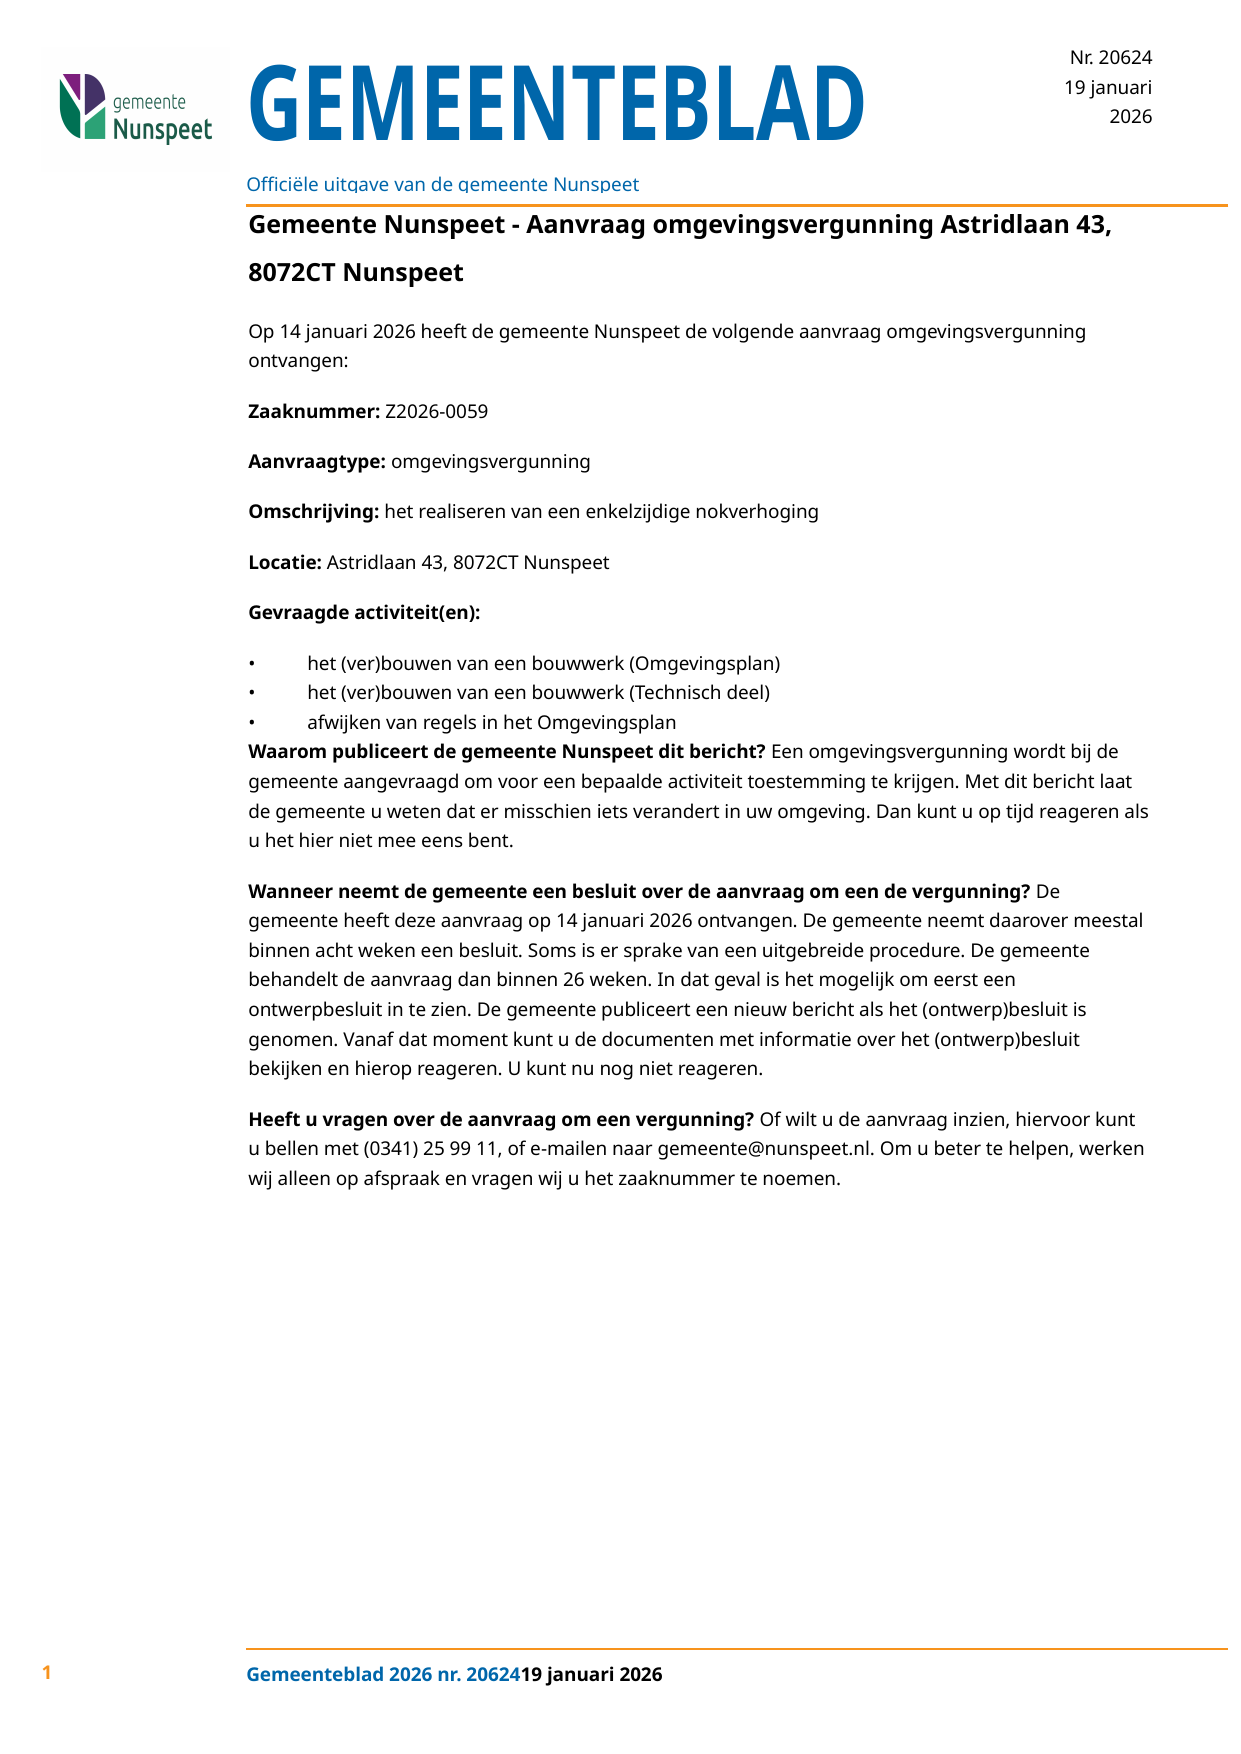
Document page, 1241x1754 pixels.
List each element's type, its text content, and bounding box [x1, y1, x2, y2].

text Heeft u vragen over de aanvraag om een vergunning? Of wilt u de aanvraag inzien, hiervoor kunt u bellen met (0341) 25 99 11, of e-mailen naar gemeente@nunspeet.nl. Om u beter te helpen, werken wij alleen op afspraak en vragen wij u het zaaknummer te noemen. [248, 1106, 1152, 1191]
text Op 14 januari 2026 heeft de gemeente Nunspeet de volgende aanvraag omgevingsvergunning ontvangen: [248, 318, 1152, 373]
text Omschrijving: het realiseren van een enkelzijdige nokverhoging [248, 499, 1152, 524]
text Waarom publiceert de gemeente Nunspeet dit bericht? Een omgevingsvergunning wordt bij de gemeente aangevraagd om voor een bepaalde activiteit toestemming te krijgen. Met dit bericht laat de gemeente u weten dat er misschien iets verandert in uw omgeving. Dan kunt u op tijd reageren als u het hier niet mee eens bent. [248, 739, 1152, 853]
text Aanvraagtype: omgevingsvergunning [248, 448, 1152, 474]
text Gemeente Nunspeet - Aanvraag omgevingsvergunning Astridlaan 43, 8072CT Nunspeet [248, 207, 1152, 288]
list het (ver)bouwen van een bouwwerk (Omgevingsplan) [248, 650, 1152, 676]
text Locatie: Astridlaan 43, 8072CT Nunspeet [248, 549, 1152, 575]
text Gevraagde activiteit(en): [248, 599, 1152, 625]
list het (ver)bouwen van een bouwwerk (Technisch deel) [248, 679, 1152, 705]
picture [41, 47, 231, 172]
text Wanneer neemt de gemeente een besluit over de aanvraag om een de vergunning? De gemeente heeft deze aanvraag op 14 januari 2026 ontvangen. De gemeente neemt daarover meestal binnen acht weken een besluit. Soms is er sprake van een uitgebreide procedure. De gemeente behandelt de aanvraag dan binnen 26 weken. In dat geval is het mogelijk om eerst een ontwerpbesluit in te zien. De gemeente publiceert een nieuw bericht als het (ontwerp)besluit is genomen. Vanaf dat moment kunt u de documenten met informatie over het (ontwerp)besluit bekijken en hierop reageren. U kunt nu nog niet reageren. [248, 878, 1152, 1081]
list afwijken van regels in het Omgevingsplan [248, 709, 1152, 735]
text Zaaknummer: Z2026-0059 [248, 398, 1152, 424]
